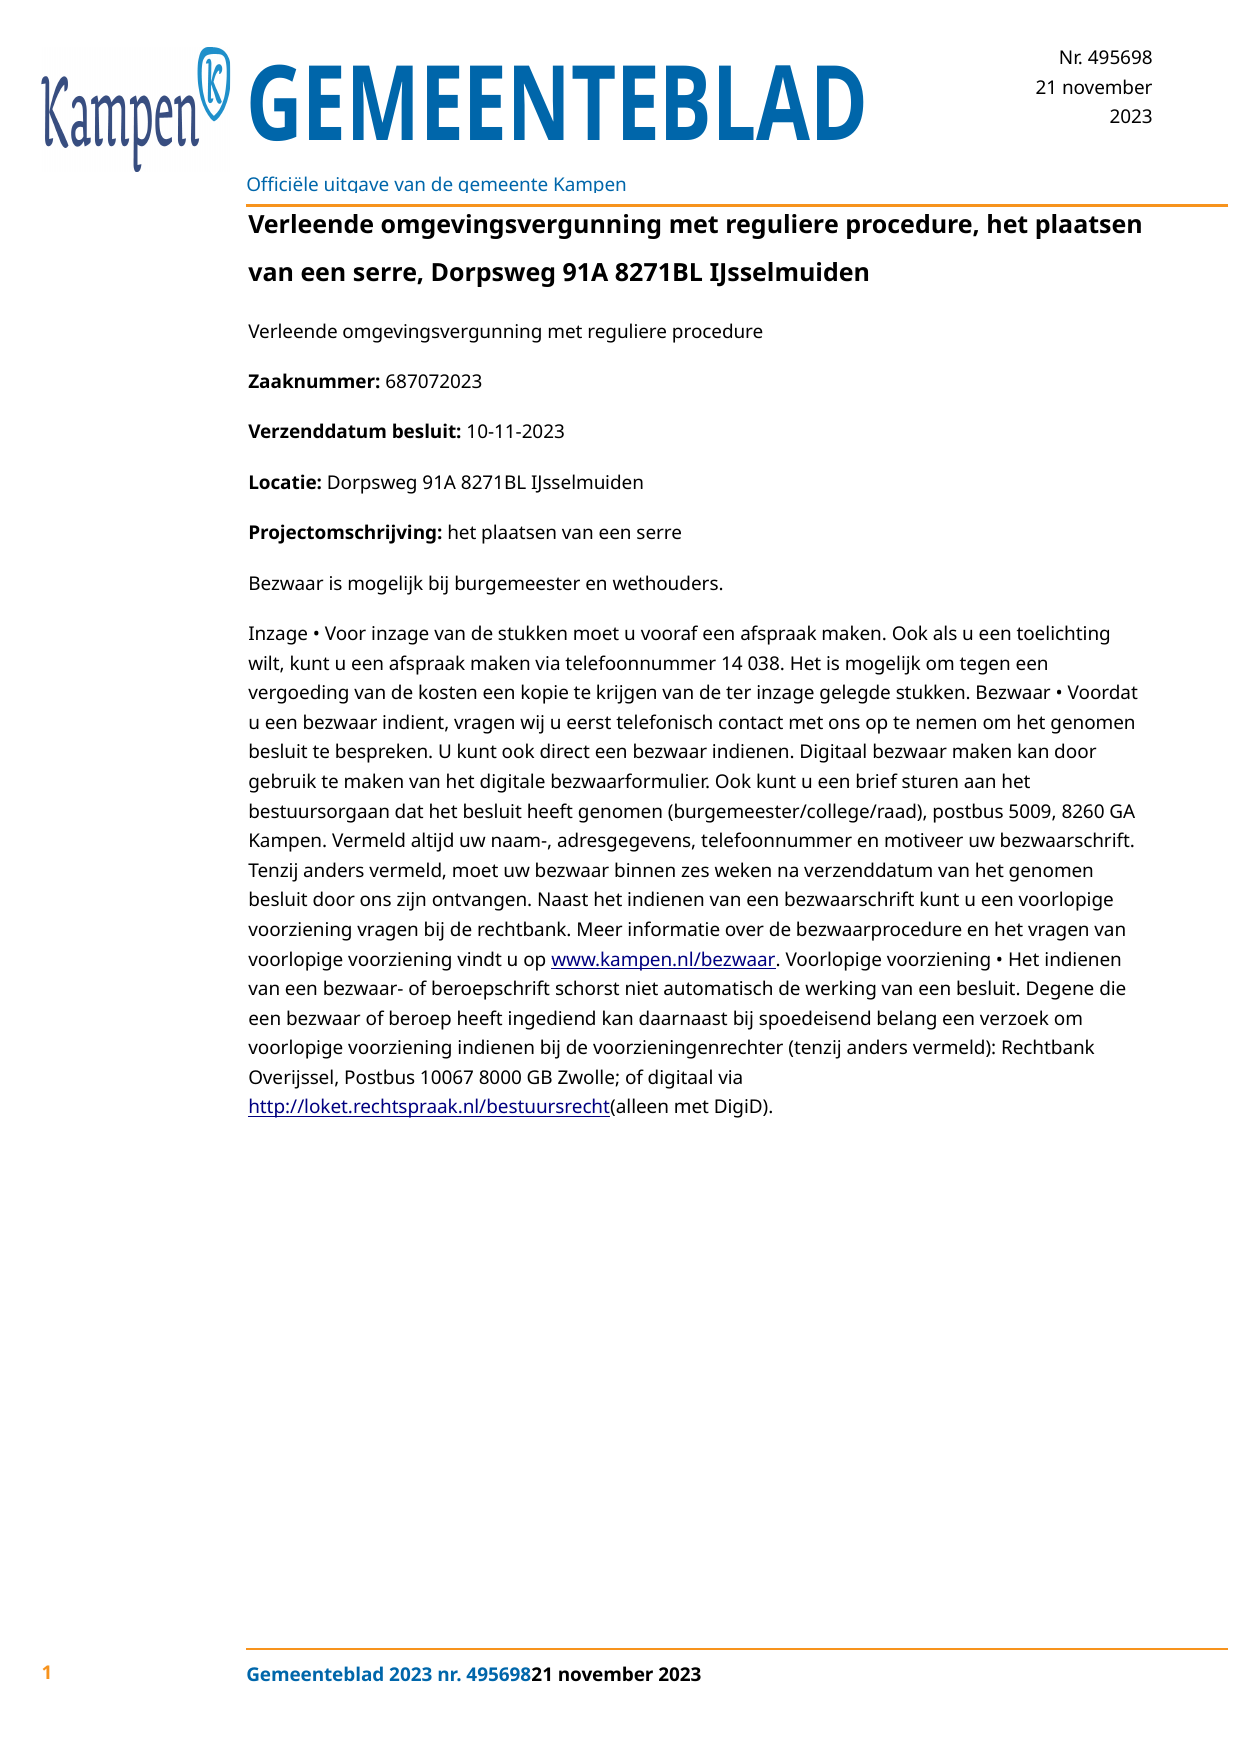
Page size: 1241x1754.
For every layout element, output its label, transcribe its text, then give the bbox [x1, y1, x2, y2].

text Inzage • Voor inzage van de stukken moet u vooraf een afspraak maken. Ook als u een toelichting wilt, kunt u een afspraak maken via telefoonnummer 14 038. Het is mogelijk om tegen een vergoeding van de kosten een kopie te krijgen van de ter inzage gelegde stukken. Bezwaar • Voordat u een bezwaar indient, vragen wij u eerst telefonisch contact met ons op te nemen om het genomen besluit te bespreken. U kunt ook direct een bezwaar indienen. Digitaal bezwaar maken kan door gebruik te maken van het digitale bezwaarformulier. Ook kunt u een brief sturen aan het bestuursorgaan dat het besluit heeft genomen (burgemeester/college/raad), postbus 5009, 8260 GA Kampen. Vermeld altijd uw naam-, adresgegevens, telefoonnummer en motiveer uw bezwaarschrift. Tenzij anders vermeld, moet uw bezwaar binnen zes weken na verzenddatum van het genomen besluit door ons zijn ontvangen. Naast het indienen van een bezwaarschrift kunt u een voorlopige voorziening vragen bij de rechtbank. Meer informatie over de bezwaarprocedure en het vragen van voorlopige voorziening vindt u op www.kampen.nl/bezwaar. Voorlopige voorziening • Het indienen van een bezwaar- of beroepschrift schorst niet automatisch de werking van een besluit. Degene die een bezwaar of beroep heeft ingediend kan daarnaast bij spoedeisend belang een verzoek om voorlopige voorziening indienen bij de voorzieningenrechter (tenzij anders vermeld): Rechtbank Overijssel, Postbus 10067 8000 GB Zwolle; of digitaal via http://loket.rechtspraak.nl/bestuursrecht(alleen met DigiD). [248, 620, 1152, 1119]
text Zaaknummer: 687072023 [248, 368, 1152, 394]
text Locatie: Dorpsweg 91A 8271BL IJsselmuiden [248, 469, 1152, 495]
text Verleende omgevingsvergunning met reguliere procedure, het plaatsen van een serre, Dorpsweg 91A 8271BL IJsselmuiden [248, 207, 1152, 288]
text Verleende omgevingsvergunning met reguliere procedure [248, 318, 1152, 344]
text Projectomschrijving: het plaatsen van een serre [248, 519, 1152, 545]
text Bezwaar is mogelijk bij burgemeester en wethouders. [248, 570, 1152, 596]
picture [41, 47, 231, 172]
text Verzenddatum besluit: 10-11-2023 [248, 419, 1152, 444]
